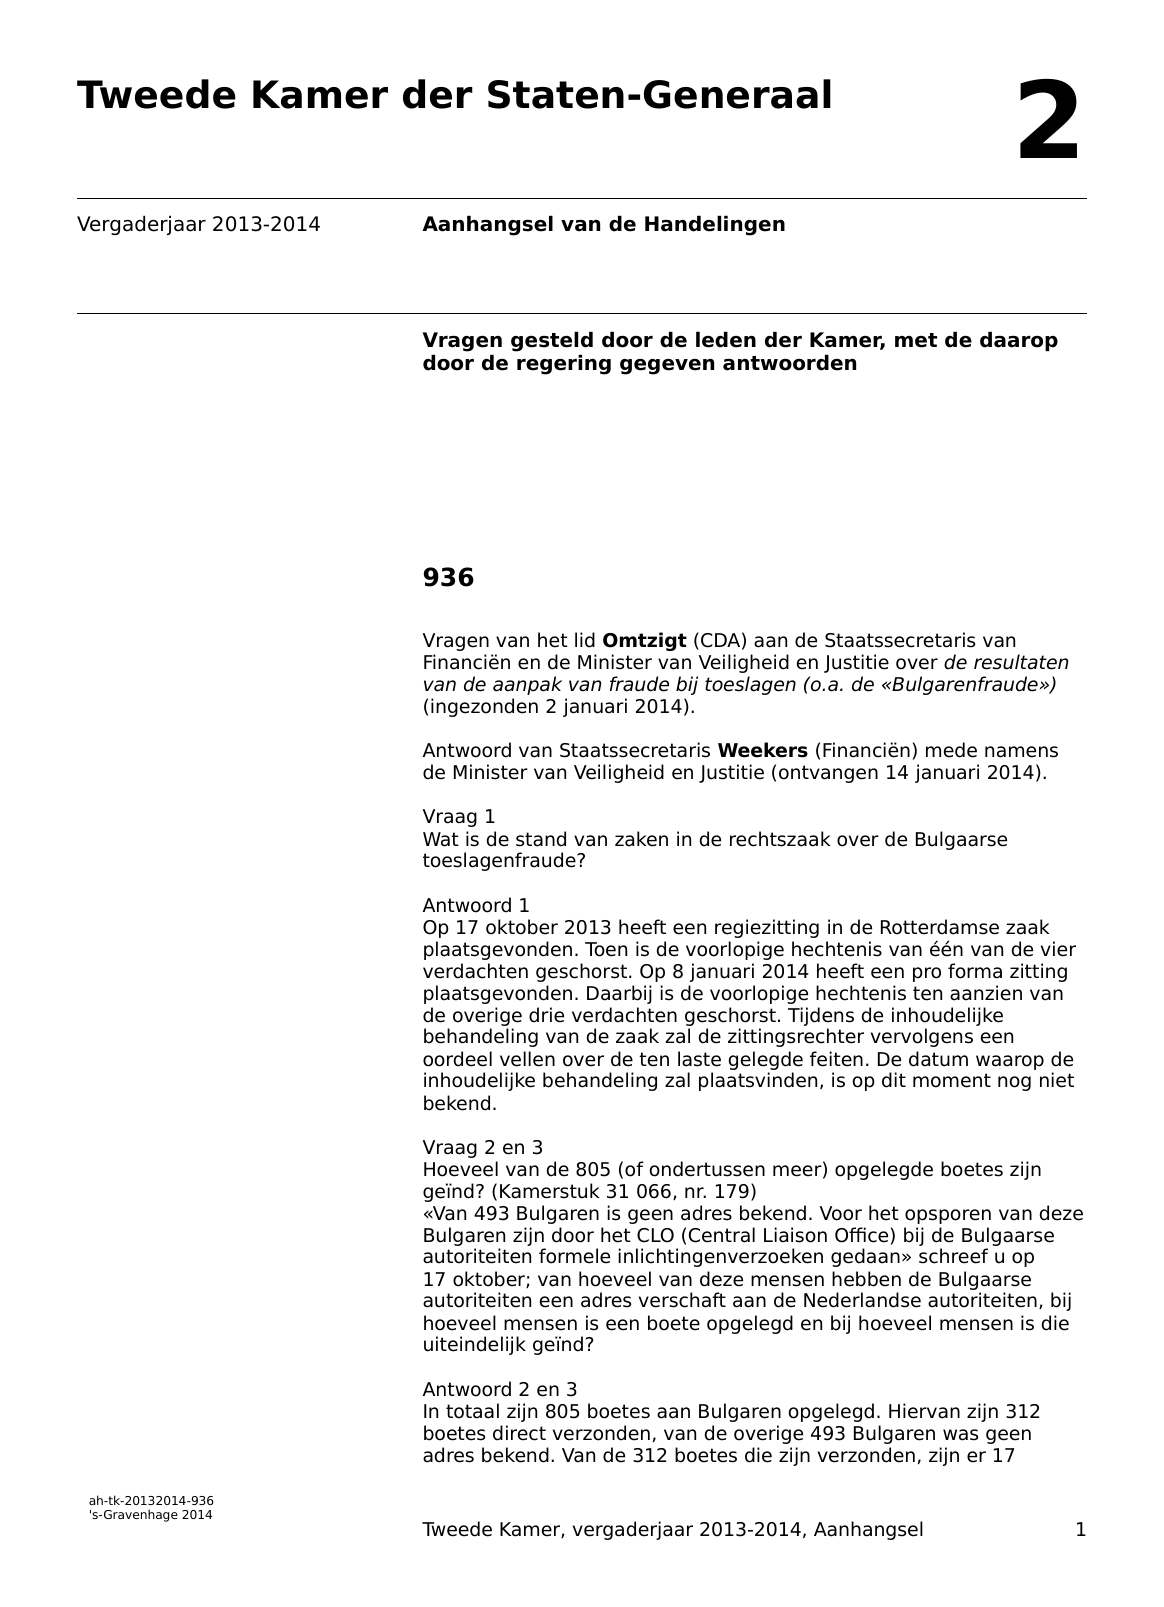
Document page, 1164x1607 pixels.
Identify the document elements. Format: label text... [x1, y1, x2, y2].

text 's-Gravenhage 2014 [88, 1508, 323, 1522]
table_cell Aanhangsel van de Handelingen [422, 199, 1087, 313]
text Vraag 2 en 3 [422, 1137, 1087, 1158]
text Antwoord 2 en 3 [422, 1378, 1087, 1401]
text Wat is de stand van zaken in de rechtszaak over de Bulgaarse toeslagenfraude? [422, 828, 1087, 872]
table_header Tweede Kamer der Staten-Generaal [77, 59, 886, 198]
text Antwoord van Staatssecretaris Weekers (Financiën) mede namens de Minister van Veiligheid en Justitie (ontvangen 14 januari 2014). [422, 740, 1087, 784]
table_cell Vergaderjaar 2013-2014 [77, 199, 422, 313]
text 936 [422, 563, 1087, 592]
text Vraag 1 [422, 806, 1087, 828]
text Hoeveel van de 805 (of ondertussen meer) opgelegde boetes zijn geïnd? (Kamerstuk 31 066, nr. 179) [422, 1158, 1087, 1202]
text In totaal zijn 805 boetes aan Bulgaren opgelegd. Hiervan zijn 312 boetes direct verzonden, van de overige 493 Bulgaren was geen adres bekend. Van de 312 boetes die zijn verzonden, zijn er 17 [422, 1401, 1087, 1466]
text Vragen van het lid Omtzigt (CDA) aan de Staatssecretaris van Financiën en de Minister van Veiligheid en Justitie over de resultaten van de aanpak van fraude bij toeslagen (o.a. de «Bulgarenfraude») (ingezonden 2 januari 2014). [422, 630, 1087, 718]
table_cell Vragen gesteld door de leden der Kamer, met de daarop door de regering gegeven antwoorden [422, 314, 1087, 375]
table_header 2 [886, 59, 1087, 198]
text «Van 493 Bulgaren is geen adres bekend. Voor het opsporen van deze Bulgaren zijn door het CLO (Central Liaison Office) bij de Bulgaarse autoriteiten formele inlichtingenverzoeken gedaan» schreef u op 17 oktober; van hoeveel van deze mensen hebben de Bulgaarse autoriteiten een adres verschaft aan de Nederlandse autoriteiten, bij hoeveel mensen is een boete opgelegd en bij hoeveel mensen is die uiteindelijk geïnd? [422, 1202, 1087, 1356]
text Op 17 oktober 2013 heeft een regiezitting in de Rotterdamse zaak plaatsgevonden. Toen is de voorlopige hechtenis van één van de vier verdachten geschorst. Op 8 januari 2014 heeft een pro forma zitting plaatsgevonden. Daarbij is de voorlopige hechtenis ten aanzien van de overige drie verdachten geschorst. Tijdens de inhoudelijke behandeling van de zaak zal de zittingsrechter vervolgens een oordeel vellen over de ten laste gelegde feiten. De datum waarop de inhoudelijke behandeling zal plaatsvinden, is op dit moment nog niet bekend. [422, 917, 1087, 1114]
table_cell [77, 314, 422, 375]
text Antwoord 1 [422, 894, 1087, 917]
text ah-tk-20132014-936 [88, 1494, 323, 1508]
